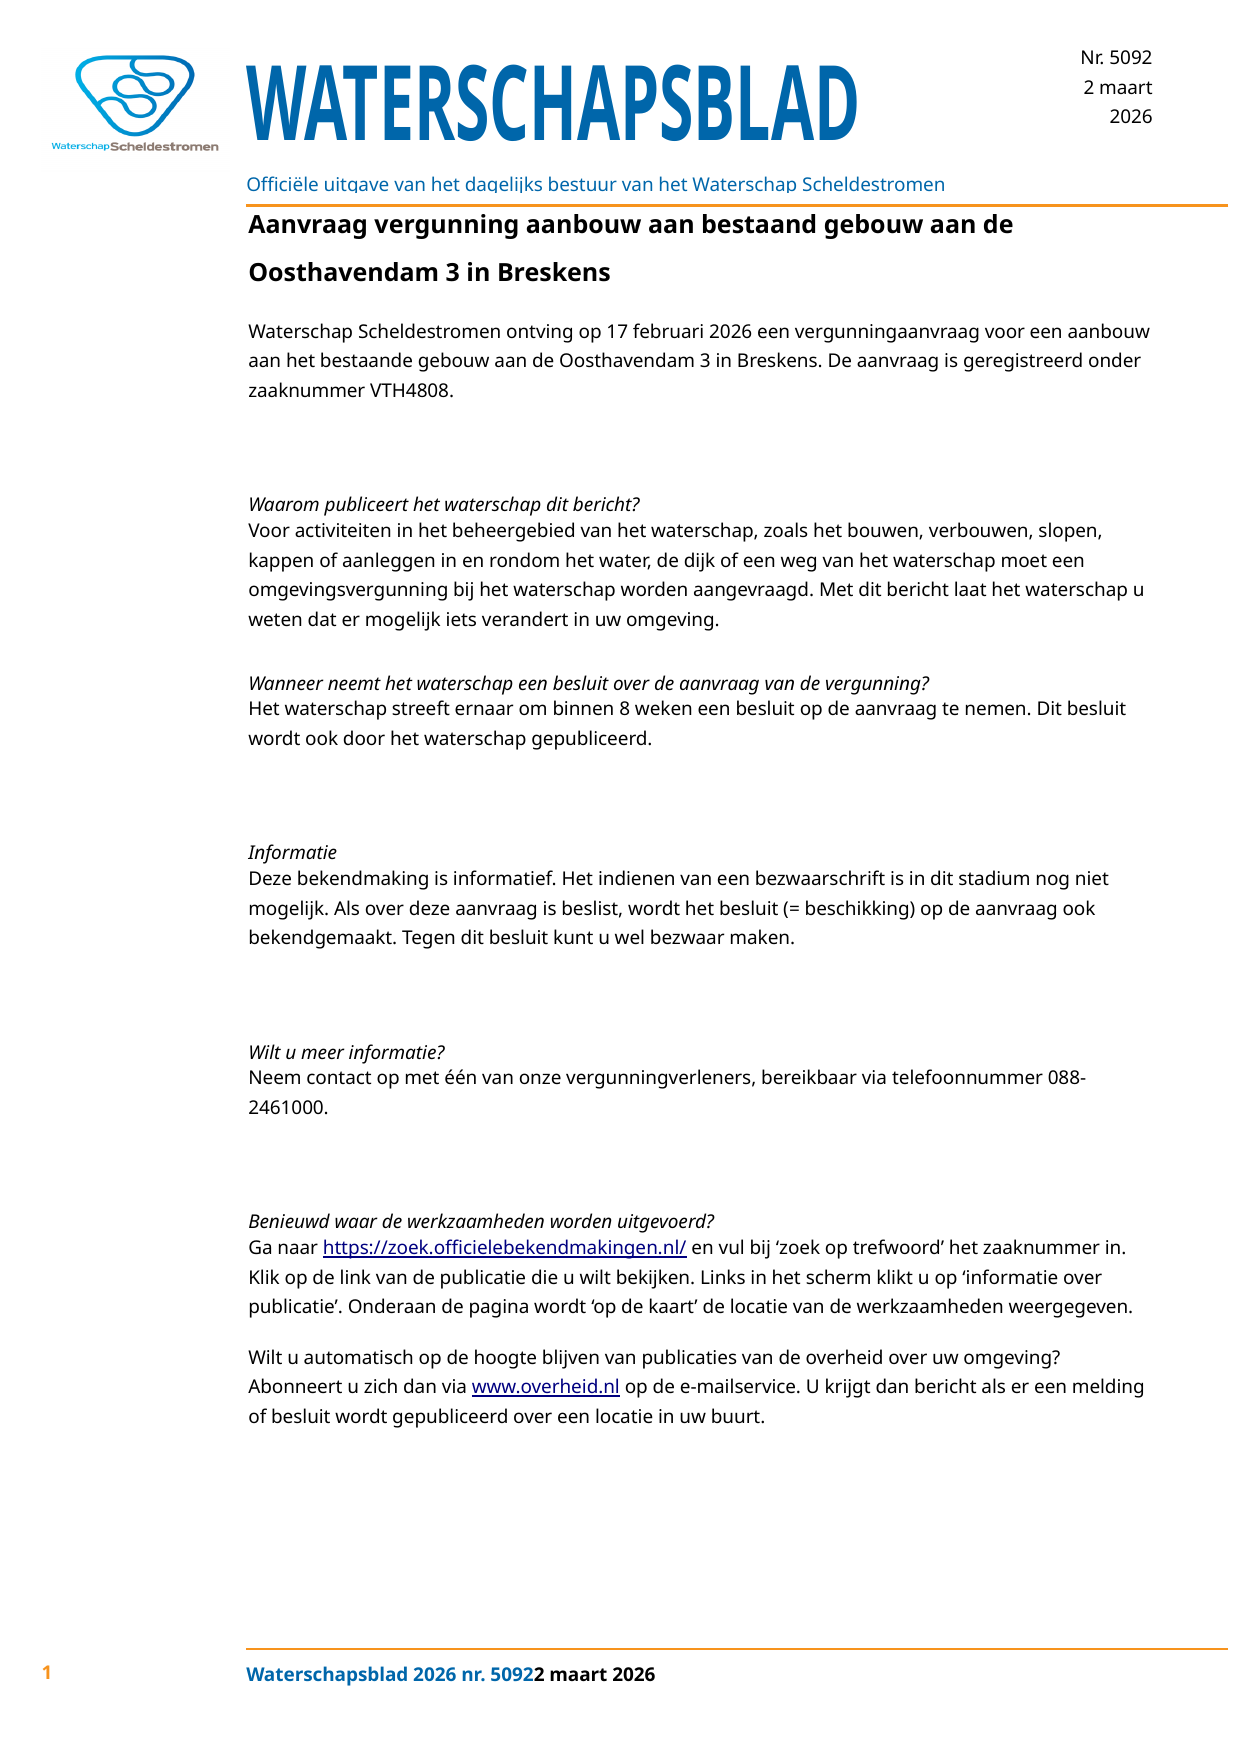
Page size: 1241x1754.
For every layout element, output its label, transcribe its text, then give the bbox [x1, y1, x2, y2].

picture [41, 47, 231, 172]
text Waarom publiceert het waterschap dit bericht? [248, 491, 1152, 517]
text Het waterschap streeft ernaar om binnen 8 weken een besluit op de aanvraag te nemen. Dit besluit wordt ook door het waterschap gepubliceerd. [248, 696, 1152, 751]
text Voor activiteiten in het beheergebied van het waterschap, zoals het bouwen, verbouwen, slopen, kappen of aanleggen in en rondom het water, de dijk of een weg van het waterschap moet een omgevingsvergunning bij het waterschap worden aangevraagd. Met dit bericht laat het waterschap u weten dat er mogelijk iets verandert in uw omgeving. [248, 517, 1152, 632]
text Neem contact op met één van onze vergunningverleners, bereikbaar via telefoonnummer 088-2461000. [248, 1064, 1152, 1120]
text Deze bekendmaking is informatief. Het indienen van een bezwaarschrift is in dit stadium nog niet mogelijk. Als over deze aanvraag is beslist, wordt het besluit (= beschikking) op de aanvraag ook bekendgemaakt. Tegen dit besluit kunt u wel bezwaar maken. [248, 865, 1152, 950]
text Benieuwd waar de werkzaamheden worden uitgevoerd? [248, 1208, 1152, 1234]
text Wilt u automatisch op de hoogte blijven van publicaties van de overheid over uw omgeving? Abonneert u zich dan via www.overheid.nl op de e-mailservice. U krijgt dan bericht als er een melding of besluit wordt gepubliceerd over een locatie in uw buurt. [248, 1344, 1152, 1429]
text Informatie [248, 839, 1152, 865]
text Wanneer neemt het waterschap een besluit over de aanvraag van de vergunning? [248, 670, 1152, 696]
text Aanvraag vergunning aanbouw aan bestaand gebouw aan de Oosthavendam 3 in Breskens [248, 207, 1152, 288]
text Ga naar https://zoek.officielebekendmakingen.nl/ en vul bij ‘zoek op trefwoord’ het zaaknummer in. Klik op de link van de publicatie die u wilt bekijken. Links in het scherm klikt u op ‘informatie over publicatie’. Onderaan de pagina wordt ‘op de kaart’ de locatie van de werkzaamheden weergegeven. [248, 1234, 1152, 1319]
text Wilt u meer informatie? [248, 1039, 1152, 1064]
text Waterschap Scheldestromen ontving op 17 februari 2026 een vergunningaanvraag voor een aanbouw aan het bestaande gebouw aan de Oosthavendam 3 in Breskens. De aanvraag is geregistreerd onder zaaknummer VTH4808. [248, 318, 1152, 403]
